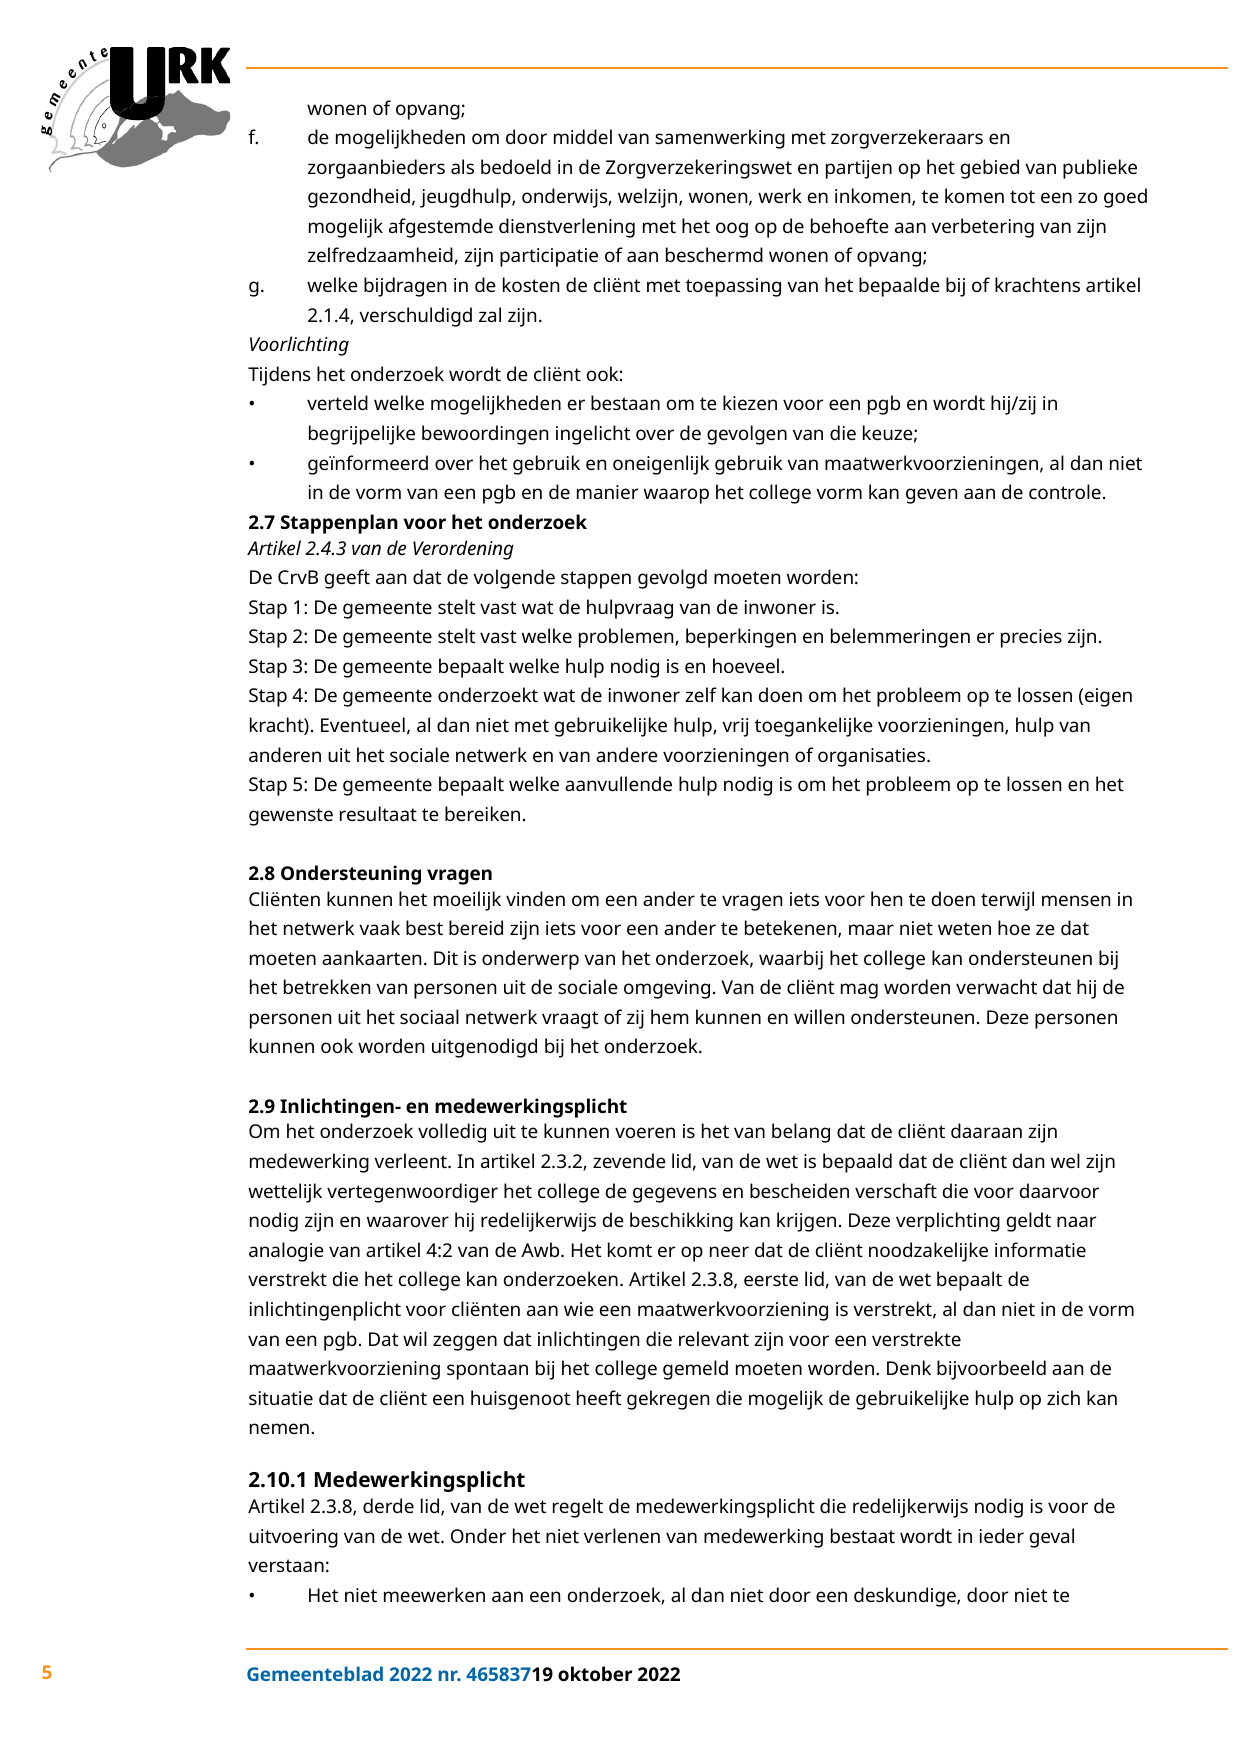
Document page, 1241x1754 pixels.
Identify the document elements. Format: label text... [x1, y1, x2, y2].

list wonen of opvang; [248, 95, 1152, 121]
text De CrvB geeft aan dat de volgende stappen gevolgd moeten worden: [248, 564, 1152, 590]
list geïnformeerd over het gebruik en oneigenlijk gebruik van maatwerkvoorzieningen, al dan niet in de vorm van een pgb en de manier waarop het college vorm kan geven aan de controle. [248, 450, 1152, 505]
text Stap 5: De gemeente bepaalt welke aanvullende hulp nodig is om het probleem op te lossen en het gewenste resultaat te bereiken. [248, 771, 1152, 827]
list verteld welke mogelijkheden er bestaan om te kiezen voor een pgb en wordt hij/zij in begrijpelijke bewoordingen ingelicht over de gevolgen van die keuze; [248, 391, 1152, 446]
text Artikel 2.3.8, derde lid, van de wet regelt de medewerkingsplicht die redelijkerwijs nodig is voor de uitvoering van de wet. Onder het niet verlenen van medewerking bestaat wordt in ieder geval verstaan: [248, 1493, 1152, 1578]
list Het niet meewerken aan een onderzoek, al dan niet door een deskundige, door niet te [248, 1582, 1152, 1608]
list welke bijdragen in de kosten de cliënt met toepassing van het bepaalde bij of krachtens artikel 2.1.4, verschuldigd zal zijn. [248, 272, 1152, 328]
list de mogelijkheden om door middel van samenwerking met zorgverzekeraars en zorgaanbieders als bedoeld in de Zorgverzekeringswet en partijen op het gebied van publieke gezondheid, jeugdhulp, onderwijs, welzijn, wonen, werk en inkomen, te komen tot een zo goed mogelijk afgestemde dienstverlening met het oog op de behoefte aan verbetering van zijn zelfredzaamheid, zijn participatie of aan beschermd wonen of opvang; [248, 124, 1152, 268]
text Om het onderzoek volledig uit te kunnen voeren is het van belang dat de cliënt daaraan zijn medewerking verleent. In artikel 2.3.2, zevende lid, van de wet is bepaald dat de cliënt dan wel zijn wettelijk vertegenwoordiger het college de gegevens en bescheiden verschaft die voor daarvoor nodig zijn en waarover hij redelijkerwijs de beschikking kan krijgen. Deze verplichting geldt naar analogie van artikel 4:2 van de Awb. Het komt er op neer dat de cliënt noodzakelijke informatie verstrekt die het college kan onderzoeken. Artikel 2.3.8, eerste lid, van de wet bepaalt de inlichtingenplicht voor cliënten aan wie een maatwerkvoorziening is verstrekt, al dan niet in de vorm van een pgb. Dat wil zeggen dat inlichtingen die relevant zijn voor een verstrekte maatwerkvoorziening spontaan bij het college gemeld moeten worden. Denk bijvoorbeeld aan de situatie dat de cliënt een huisgenoot heeft gekregen die mogelijk de gebruikelijke hulp op zich kan nemen. [248, 1119, 1152, 1440]
text Stap 1: De gemeente stelt vast wat de hulpvraag van de inwoner is. [248, 594, 1152, 619]
text 2.8 Ondersteuning vragen [248, 860, 1152, 886]
text Tijdens het onderzoek wordt de cliënt ook: [248, 361, 1152, 387]
text Stap 4: De gemeente onderzoekt wat de inwoner zelf kan doen om het probleem op te lossen (eigen kracht). Eventueel, al dan niet met gebruikelijke hulp, vrij toegankelijke voorzieningen, hulp van anderen uit het sociale netwerk en van andere voorzieningen of organisaties. [248, 683, 1152, 767]
text 2.9 Inlichtingen- en medewerkingsplicht [248, 1093, 1152, 1119]
text Stap 3: De gemeente bepaalt welke hulp nodig is en hoeveel. [248, 653, 1152, 679]
text Stap 2: De gemeente stelt vast welke problemen, beperkingen en belemmeringen er precies zijn. [248, 623, 1152, 649]
text Artikel 2.4.3 van de Verordening [248, 535, 1152, 560]
picture [41, 47, 231, 172]
text 2.10.1 Medewerkingsplicht [248, 1465, 1152, 1493]
text Voorlichting [248, 331, 1152, 357]
text 2.7 Stappenplan voor het onderzoek [248, 509, 1152, 535]
text Cliënten kunnen het moeilijk vinden om een ander te vragen iets voor hen te doen terwijl mensen in het netwerk vaak best bereid zijn iets voor een ander te betekenen, maar niet weten hoe ze dat moeten aankaarten. Dit is onderwerp van het onderzoek, waarbij het college kan ondersteunen bij het betrekken van personen uit de sociale omgeving. Van de cliënt mag worden verwacht dat hij de personen uit het sociaal netwerk vraagt of zij hem kunnen en willen ondersteunen. Deze personen kunnen ook worden uitgenodigd bij het onderzoek. [248, 886, 1152, 1059]
